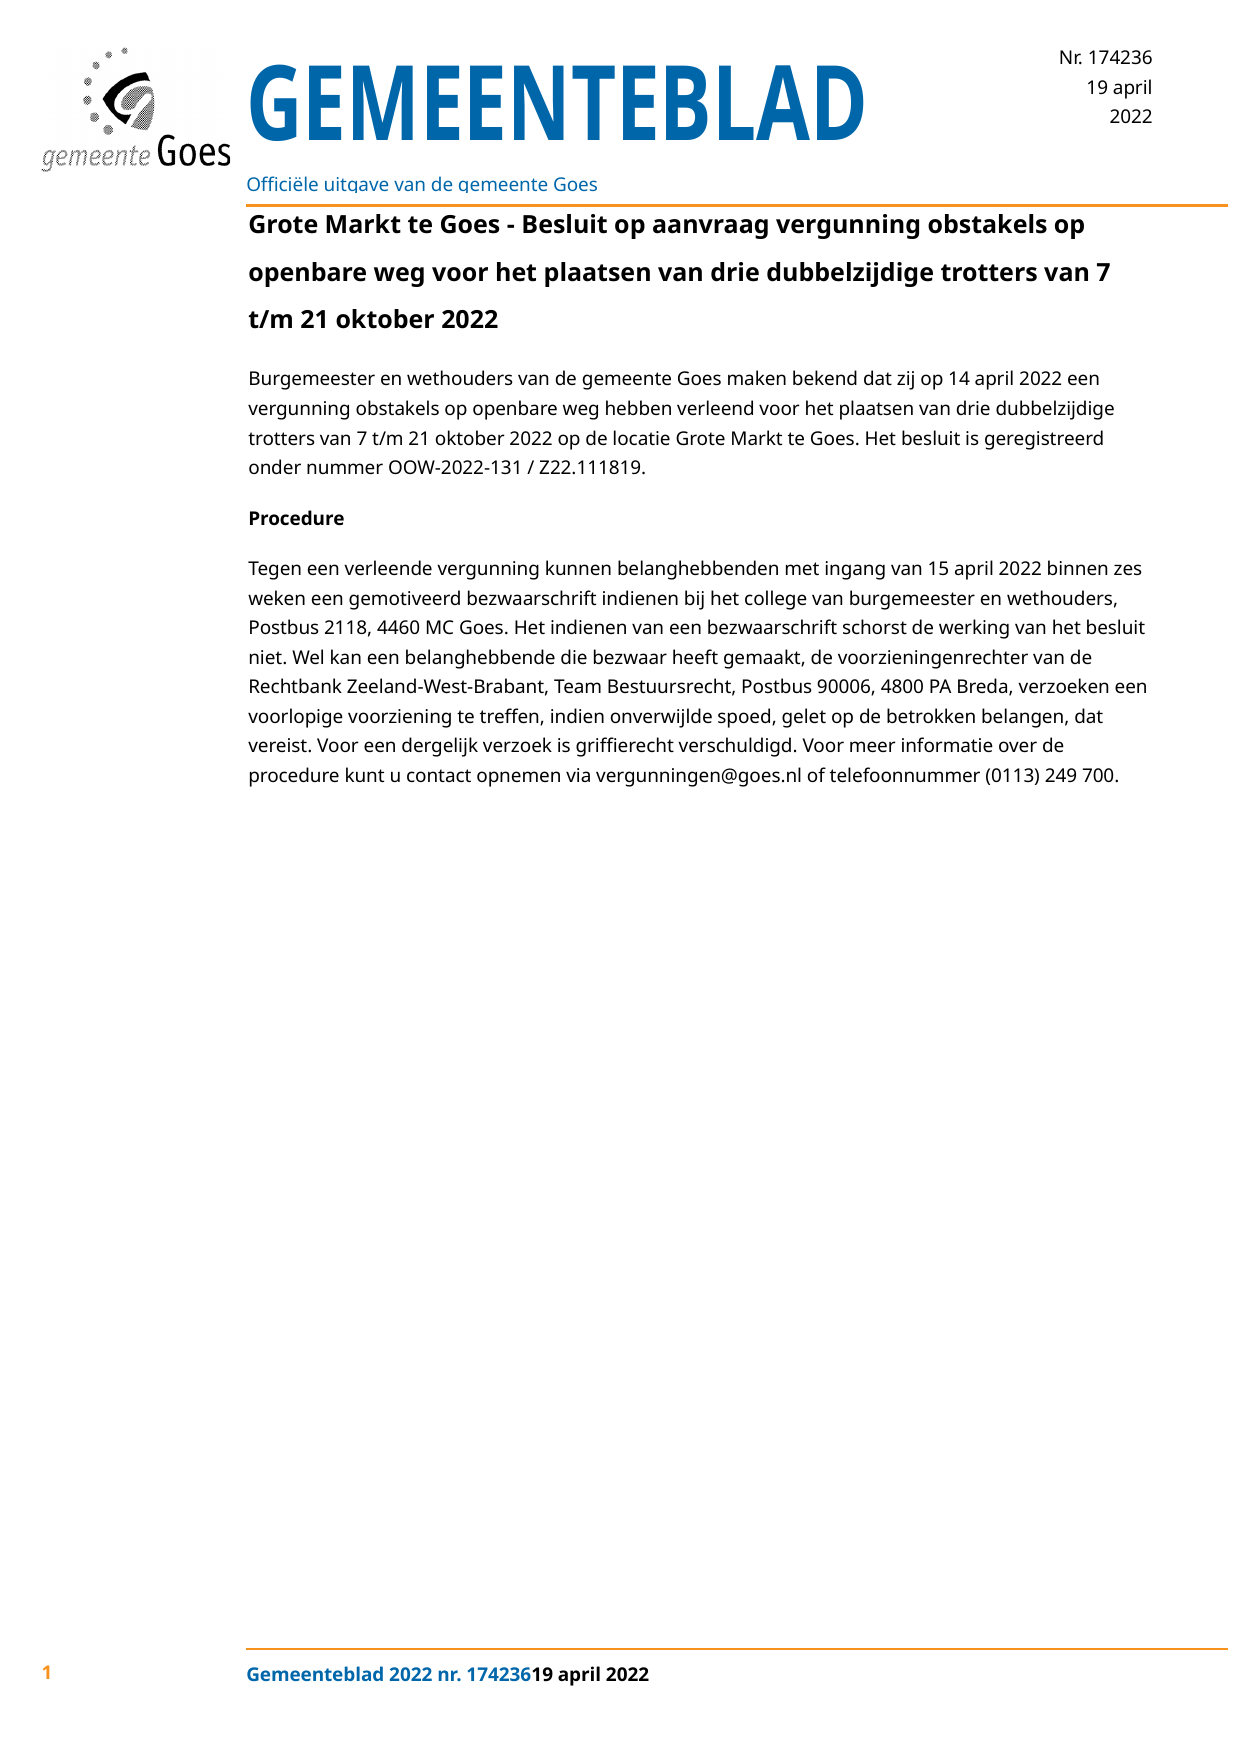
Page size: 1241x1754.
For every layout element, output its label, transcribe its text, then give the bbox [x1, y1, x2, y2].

text Grote Markt te Goes - Besluit op aanvraag vergunning obstakels op openbare weg voor het plaatsen van drie dubbelzijdige trotters van 7 t/m 21 oktober 2022 [248, 207, 1152, 336]
text Tegen een verleende vergunning kunnen belanghebbenden met ingang van 15 april 2022 binnen zes weken een gemotiveerd bezwaarschrift indienen bij het college van burgemeester en wethouders, Postbus 2118, 4460 MC Goes. Het indienen van een bezwaarschrift schorst de werking van het besluit niet. Wel kan een belanghebbende die bezwaar heeft gemaakt, de voorzieningenrechter van de Rechtbank Zeeland-West-Brabant, Team Bestuursrecht, Postbus 90006, 4800 PA Breda, verzoeken een voorlopige voorziening te treffen, indien onverwijlde spoed, gelet op de betrokken belangen, dat vereist. Voor een dergelijk verzoek is griffierecht verschuldigd. Voor meer informatie over de procedure kunt u contact opnemen via vergunningen@goes.nl of telefoonnummer (0113) 249 700. [248, 555, 1152, 788]
text Burgemeester en wethouders van de gemeente Goes maken bekend dat zij op 14 april 2022 een vergunning obstakels op openbare weg hebben verleend voor het plaatsen van drie dubbelzijdige trotters van 7 t/m 21 oktober 2022 op de locatie Grote Markt te Goes. Het besluit is geregistreerd onder nummer OOW-2022-131 / Z22.111819. [248, 366, 1152, 480]
picture [41, 47, 231, 172]
text Procedure [248, 505, 1152, 530]
